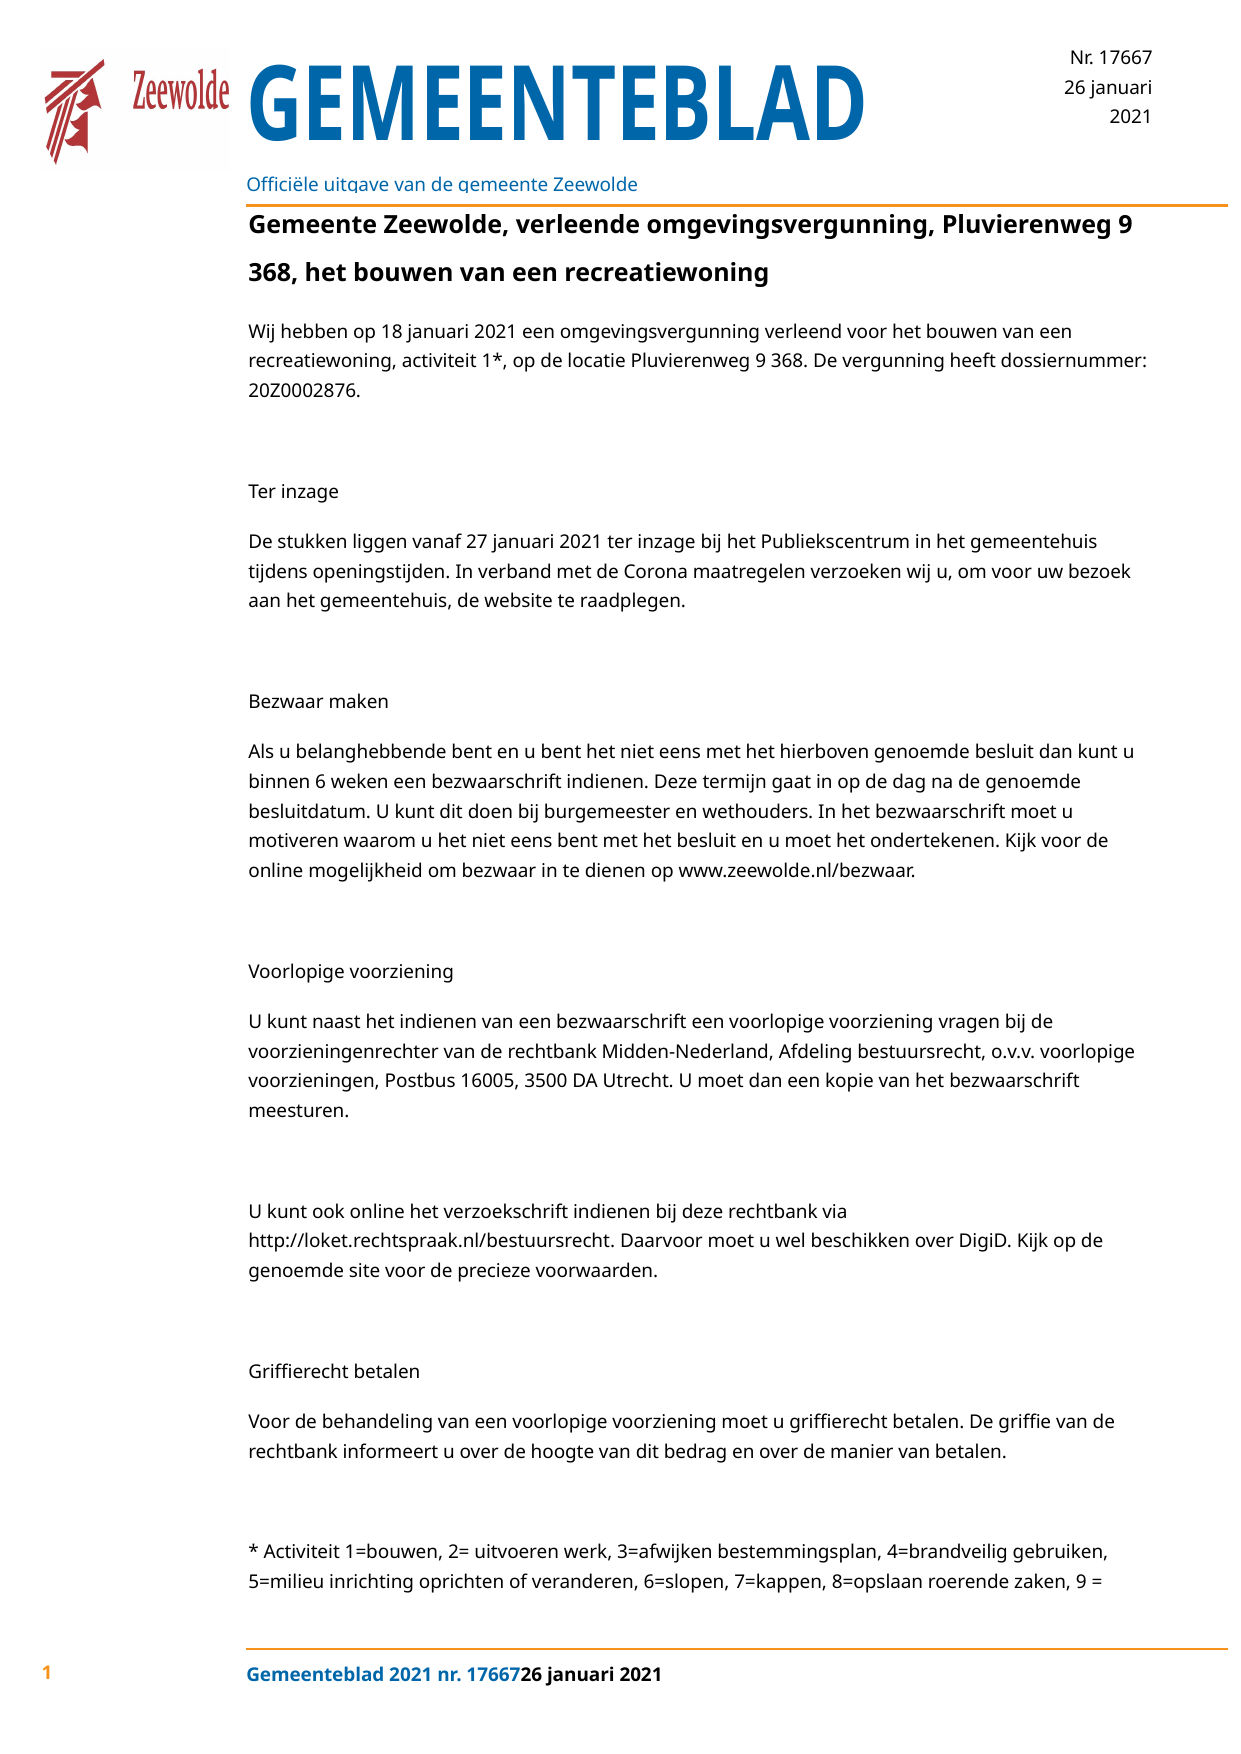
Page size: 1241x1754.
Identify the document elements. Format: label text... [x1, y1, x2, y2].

text Gemeente Zeewolde, verleende omgevingsvergunning, Pluvierenweg 9 368, het bouwen van een recreatiewoning [248, 207, 1152, 288]
text Griffierecht betalen [248, 1358, 1152, 1384]
text Als u belanghebbende bent en u bent het niet eens met het hierboven genoemde besluit dan kunt u binnen 6 weken een bezwaarschrift indienen. Deze termijn gaat in op de dag na de genoemde besluitdatum. U kunt dit doen bij burgemeester en wethouders. In het bezwaarschrift moet u motiveren waarom u het niet eens bent met het besluit en u moet het ondertekenen. Kijk voor de online mogelijkheid om bezwaar in te dienen op www.zeewolde.nl/bezwaar. [248, 739, 1152, 883]
text U kunt ook online het verzoekschrift indienen bij deze rechtbank via http://loket.rechtspraak.nl/bestuursrecht. Daarvoor moet u wel beschikken over DigiD. Kijk op de genoemde site voor de precieze voorwaarden. [248, 1198, 1152, 1283]
text Voorlopige voorziening [248, 958, 1152, 984]
text De stukken liggen vanaf 27 januari 2021 ter inzage bij het Publiekscentrum in het gemeentehuis tijdens openingstijden. In verband met de Corona maatregelen verzoeken wij u, om voor uw bezoek aan het gemeentehuis, de website te raadplegen. [248, 528, 1152, 613]
text Ter inzage [248, 478, 1152, 504]
text U kunt naast het indienen van een bezwaarschrift een voorlopige voorziening vragen bij de voorzieningenrechter van de rechtbank Midden-Nederland, Afdeling bestuursrecht, o.v.v. voorlopige voorzieningen, Postbus 16005, 3500 DA Utrecht. U moet dan een kopie van het bezwaarschrift meesturen. [248, 1008, 1152, 1123]
text Voor de behandeling van een voorlopige voorziening moet u griffierecht betalen. De griffie van de rechtbank informeert u over de hoogte van dit bedrag en over de manier van betalen. [248, 1408, 1152, 1464]
text Wij hebben op 18 januari 2021 een omgevingsvergunning verleend voor het bouwen van een recreatiewoning, activiteit 1*, op de locatie Pluvierenweg 9 368. De vergunning heeft dossiernummer: 20Z0002876. [248, 318, 1152, 403]
picture [41, 47, 231, 172]
text Bezwaar maken [248, 688, 1152, 714]
text * Activiteit 1=bouwen, 2= uitvoeren werk, 3=afwijken bestemmingsplan, 4=brandveilig gebruiken, 5=milieu inrichting oprichten of veranderen, 6=slopen, 7=kappen, 8=opslaan roerende zaken, 9 = [248, 1539, 1152, 1594]
